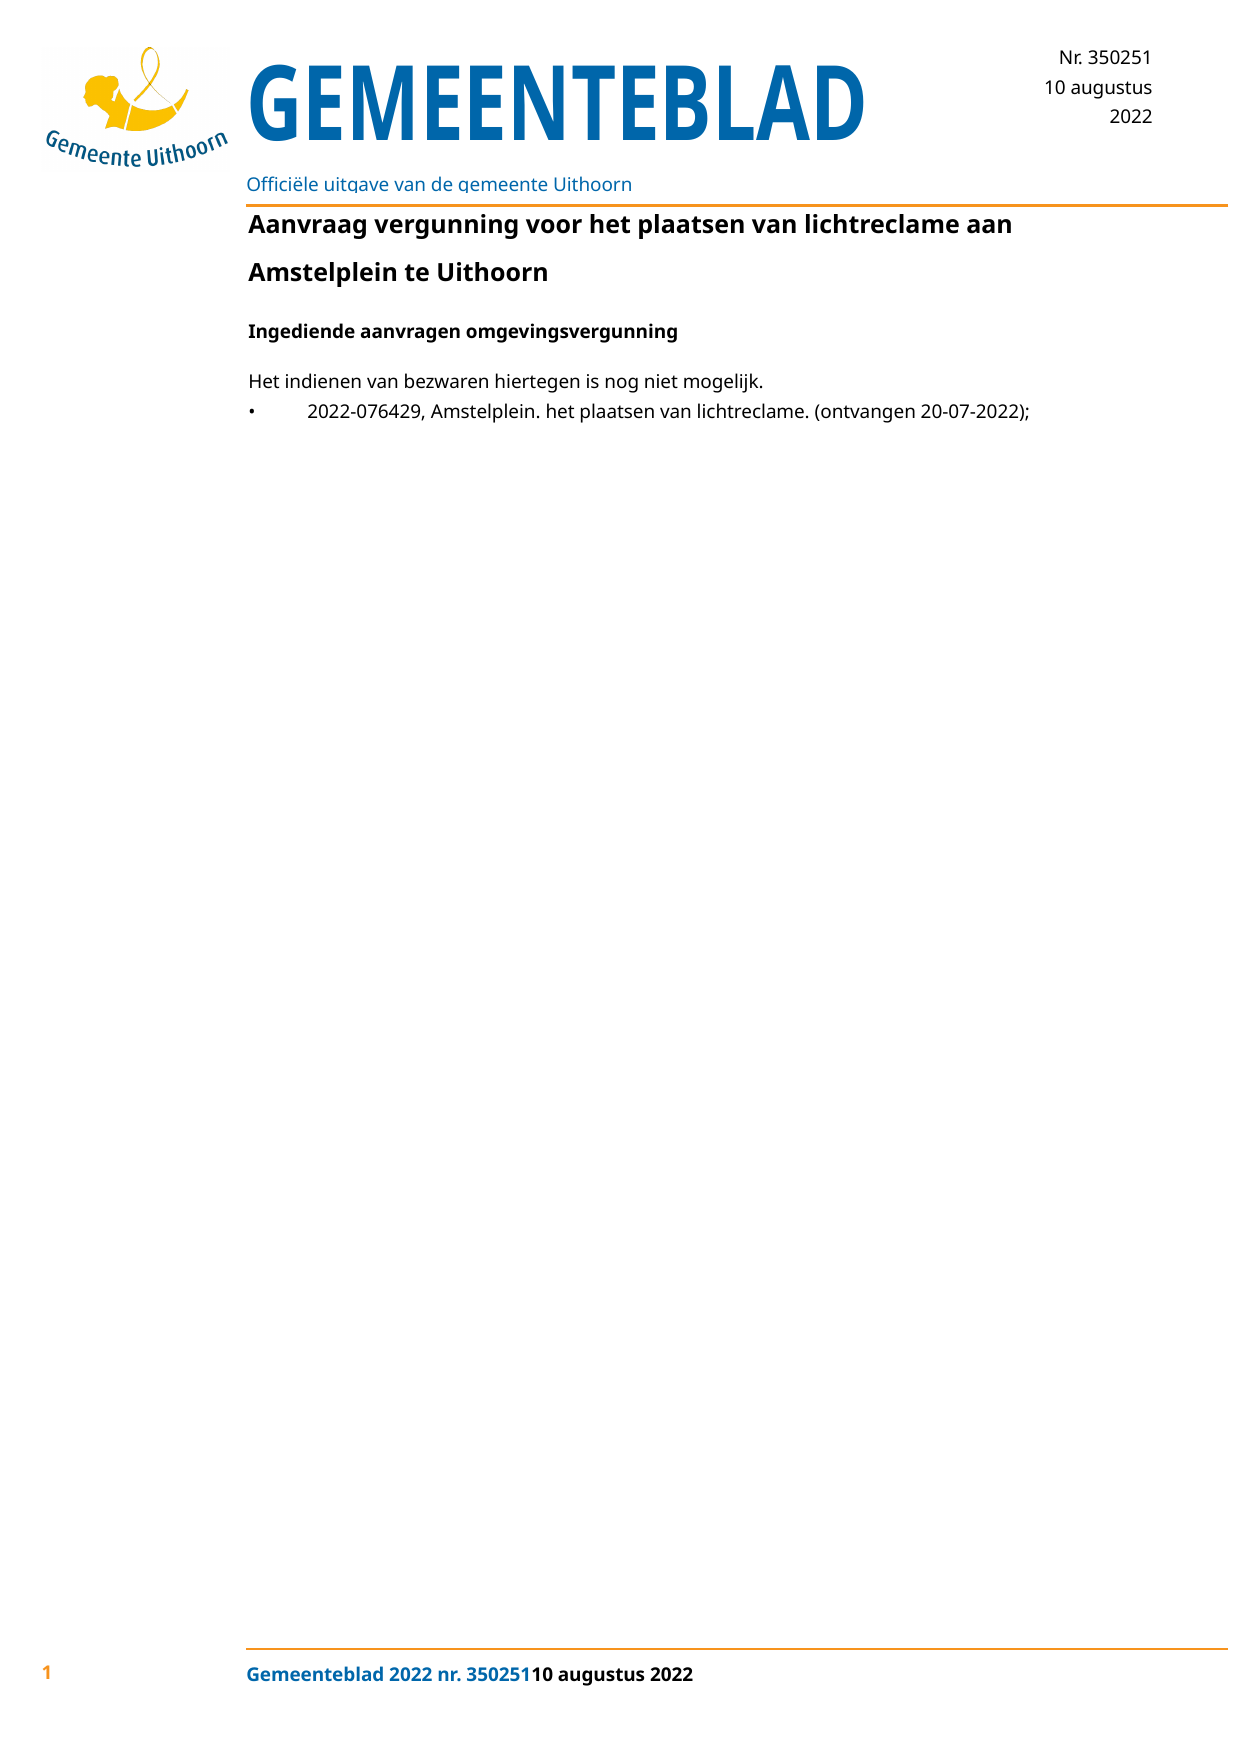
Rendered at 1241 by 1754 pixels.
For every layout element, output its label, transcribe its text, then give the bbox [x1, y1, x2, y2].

text Aanvraag vergunning voor het plaatsen van lichtreclame aan Amstelplein te Uithoorn [248, 207, 1152, 288]
text Ingediende aanvragen omgevingsvergunning [248, 318, 1152, 344]
picture [41, 47, 231, 172]
text Het indienen van bezwaren hiertegen is nog niet mogelijk. [248, 368, 1152, 394]
list 2022-076429, Amstelplein. het plaatsen van lichtreclame. (ontvangen 20-07-2022); [248, 398, 1152, 424]
